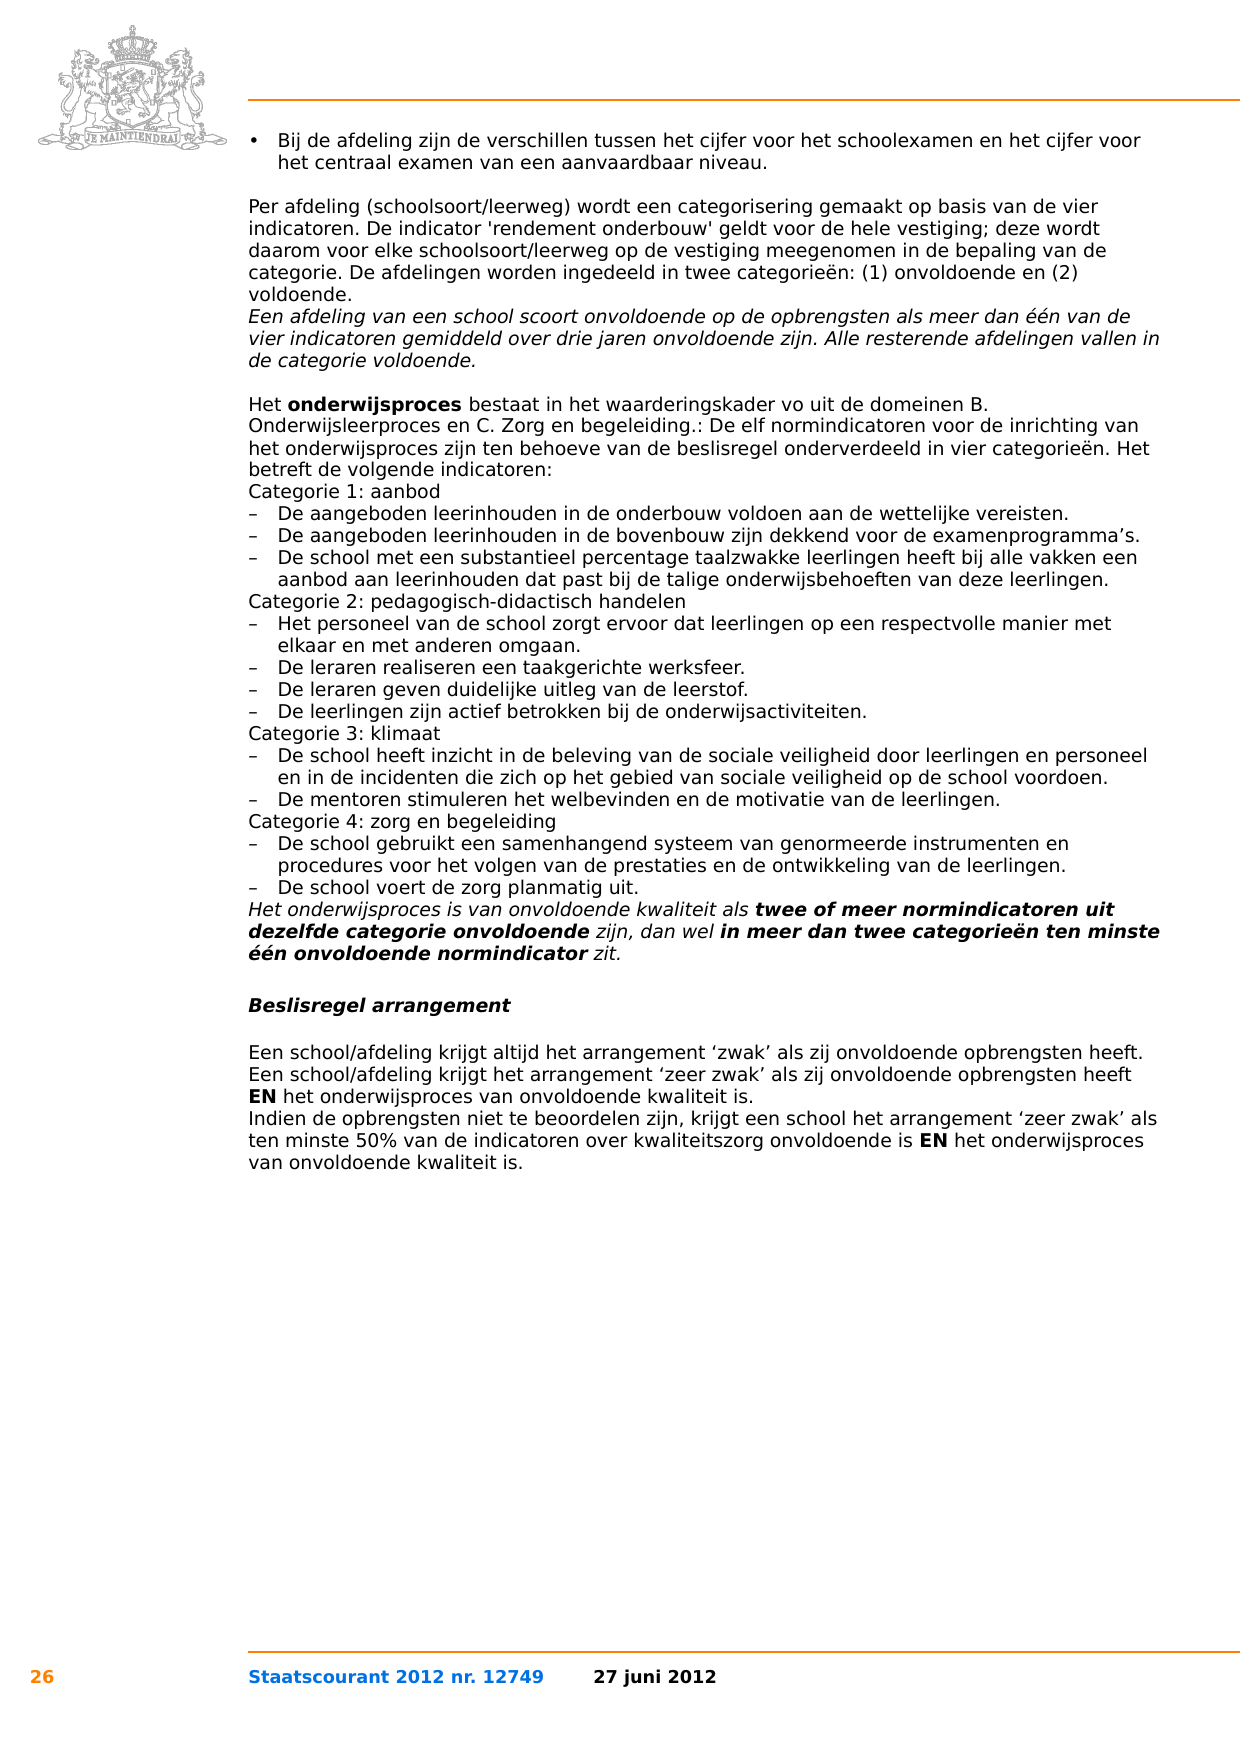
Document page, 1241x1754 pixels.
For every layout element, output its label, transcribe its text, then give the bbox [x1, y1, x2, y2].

text Categorie 4: zorg en begeleiding [248, 811, 1163, 833]
text Per afdeling (schoolsoort/leerweg) wordt een categorisering gemaakt op basis van de vier indicatoren. De indicator 'rendement onderbouw' geldt voor de hele vestiging; deze wordt daarom voor elke schoolsoort/leerweg op de vestiging meegenomen in de bepaling van de categorie. De afdelingen worden ingedeeld in twee categorieën: (1) onvoldoende en (2) voldoende. [248, 196, 1163, 306]
text – De leerlingen zijn actief betrokken bij de onderwijsactiviteiten. [248, 701, 1163, 723]
text – De school met een substantieel percentage taalzwakke leerlingen heeft bij alle vakken een aanbod aan leerinhouden dat past bij de talige onderwijsbehoeften van deze leerlingen. [248, 547, 1163, 591]
text – De school heeft inzicht in de beleving van de sociale veiligheid door leerlingen en personeel en in de incidenten die zich op het gebied van sociale veiligheid op de school voordoen. [248, 745, 1163, 789]
text – De mentoren stimuleren het welbevinden en de motivatie van de leerlingen. [248, 789, 1163, 811]
text – De school gebruikt een samenhangend systeem van genormeerde instrumenten en procedures voor het volgen van de prestaties en de ontwikkeling van de leerlingen. [248, 833, 1163, 877]
text Een afdeling van een school scoort onvoldoende op de opbrengsten als meer dan één van de vier indicatoren gemiddeld over drie jaren onvoldoende zijn. Alle resterende afdelingen vallen in de categorie voldoende. [248, 306, 1163, 372]
text • Bij de afdeling zijn de verschillen tussen het cijfer voor het schoolexamen en het cijfer voor het centraal examen van een aanvaardbaar niveau. [248, 130, 1163, 174]
text Categorie 1: aanbod [248, 481, 1163, 503]
text Categorie 3: klimaat [248, 723, 1163, 745]
text Het onderwijsproces bestaat in het waarderingskader vo uit de domeinen B. Onderwijsleerproces en C. Zorg en begeleiding.: De elf normindicatoren voor de inrichting van het onderwijsproces zijn ten behoeve van de beslisregel onderverdeeld in vier categorieën. Het betreft de volgende indicatoren: [248, 393, 1163, 481]
text – De leraren geven duidelijke uitleg van de leerstof. [248, 679, 1163, 701]
text – De school voert de zorg planmatig uit. [248, 877, 1163, 899]
text Een school/afdeling krijgt altijd het arrangement ‘zwak’ als zij onvoldoende opbrengsten heeft. [248, 1042, 1163, 1064]
text – De aangeboden leerinhouden in de onderbouw voldoen aan de wettelijke vereisten. [248, 503, 1163, 525]
text Het onderwijsproces is van onvoldoende kwaliteit als twee of meer normindicatoren uit dezelfde categorie onvoldoende zijn, dan wel in meer dan twee categorieën ten minste één onvoldoende normindicator zit. [248, 899, 1163, 965]
text Categorie 2: pedagogisch-didactisch handelen [248, 591, 1163, 613]
subtitle Beslisregel arrangement [248, 995, 1163, 1017]
text – Het personeel van de school zorgt ervoor dat leerlingen op een respectvolle manier met elkaar en met anderen omgaan. [248, 613, 1163, 657]
text Een school/afdeling krijgt het arrangement ‘zeer zwak’ als zij onvoldoende opbrengsten heeft EN het onderwijsproces van onvoldoende kwaliteit is. [248, 1064, 1163, 1108]
picture [38, 25, 227, 150]
text – De aangeboden leerinhouden in de bovenbouw zijn dekkend voor de examenprogramma’s. [248, 525, 1163, 547]
text Indien de opbrengsten niet te beoordelen zijn, krijgt een school het arrangement ‘zeer zwak’ als ten minste 50% van de indicatoren over kwaliteitszorg onvoldoende is EN het onderwijsproces van onvoldoende kwaliteit is. [248, 1108, 1163, 1174]
text – De leraren realiseren een taakgerichte werksfeer. [248, 657, 1163, 679]
